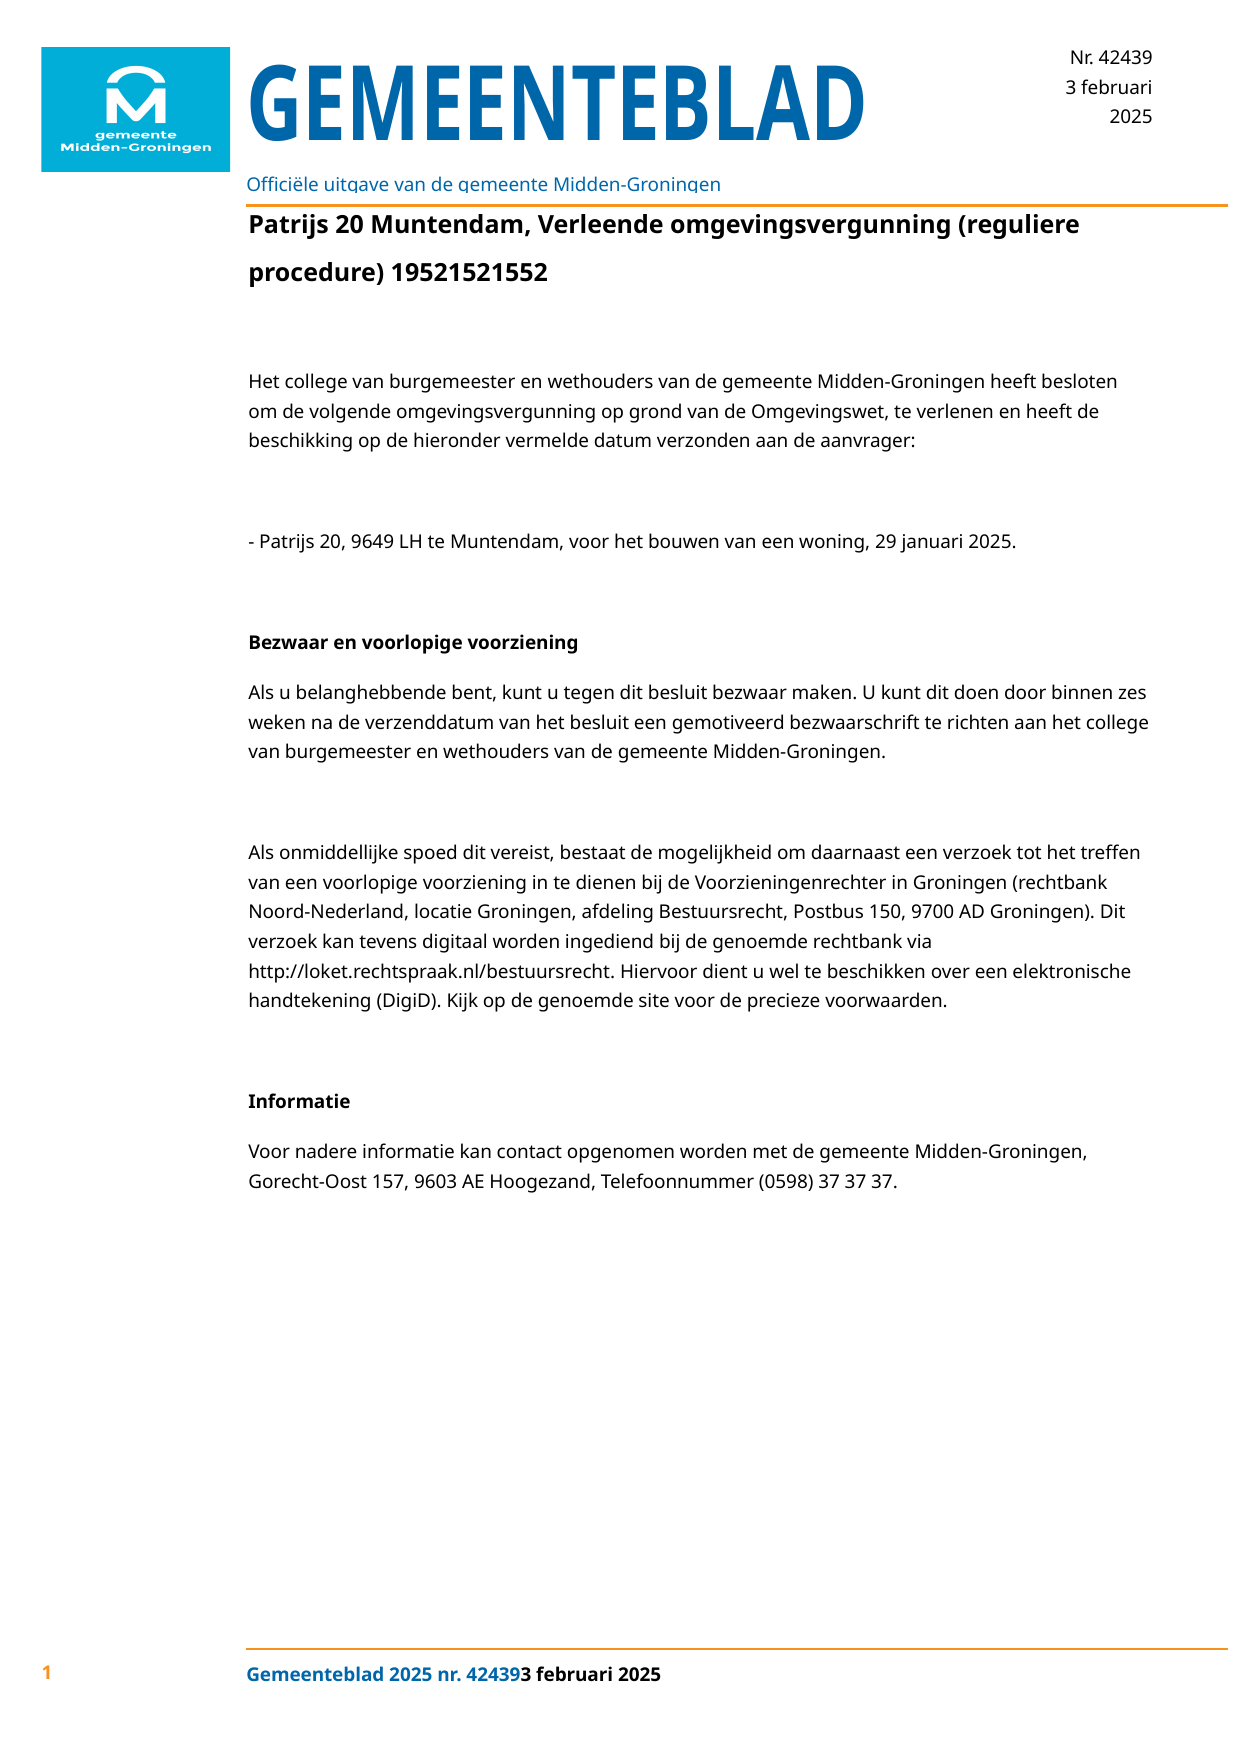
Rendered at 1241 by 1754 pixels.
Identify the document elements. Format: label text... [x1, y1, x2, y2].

picture [184, 146, 190, 153]
picture [108, 66, 164, 82]
text Als onmiddellijke spoed dit vereist, bestaat de mogelijkheid om daarnaast een verzoek tot het treffen van een voorlopige voorziening in te dienen bij de Voorzieningenrechter in Groningen (rechtbank Noord-Nederland, locatie Groningen, afdeling Bestuursrecht, Postbus 150, 9700 AD Groningen). Dit verzoek kan tevens digitaal worden ingediend bij de genoemde rechtbank via http://loket.rechtspraak.nl/bestuursrecht. Hiervoor dient u wel te beschikken over een elektronische handtekening (DigiD). Kijk op de genoemde site voor de precieze voorwaarden. [248, 839, 1152, 1013]
text Patrijs 20 Muntendam, Verleende omgevingsvergunning (reguliere procedure) 19521521552 [248, 207, 1152, 288]
text - Patrijs 20, 9649 LH te Muntendam, voor het bouwen van een woning, 29 januari 2025. [248, 528, 1152, 554]
text Voor nadere informatie kan contact opgenomen worden met de gemeente Midden-Groningen, Gorecht-Oost 157, 9603 AE Hoogezand, Telefoonnummer (0598) 37 37 37. [248, 1139, 1152, 1194]
picture [107, 89, 165, 122]
text Informatie [248, 1088, 1152, 1114]
text Bezwaar en voorlopige voorziening [248, 629, 1152, 655]
text Het college van burgemeester en wethouders van de gemeente Midden-Groningen heeft besloten om de volgende omgevingsvergunning op grond van de Omgevingswet, te verlenen en heeft de beschikking op de hieronder vermelde datum verzonden aan de aanvrager: [248, 368, 1152, 453]
text Als u belanghebbende bent, kunt u tegen dit besluit bezwaar maken. U kunt dit doen door binnen zes weken na de verzenddatum van het besluit een gemotiveerd bezwaarschrift te richten aan het college van burgemeester en wethouders van de gemeente Midden-Groningen. [248, 679, 1152, 764]
